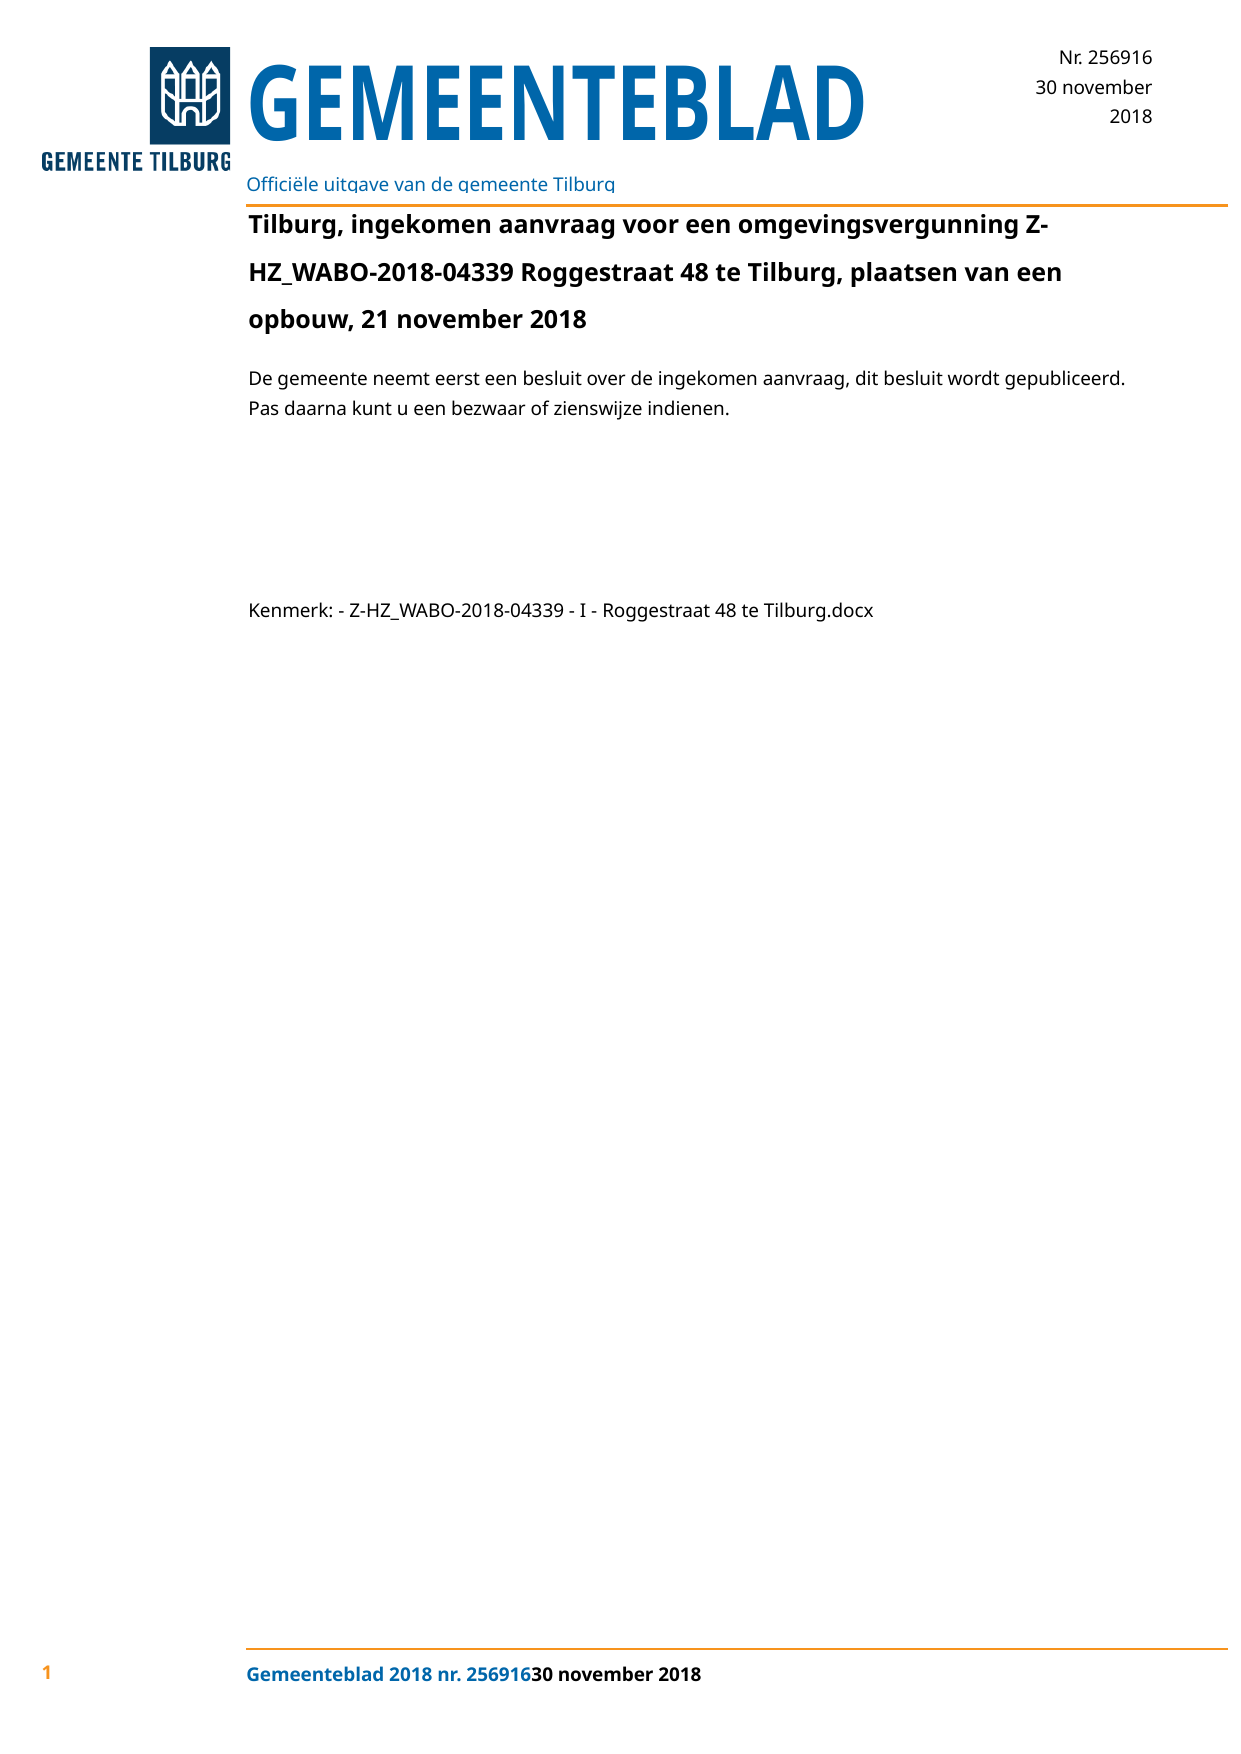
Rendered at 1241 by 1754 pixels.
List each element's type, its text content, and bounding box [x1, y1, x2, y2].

picture [41, 47, 231, 172]
text Kenmerk: - Z-HZ_WABO-2018-04339 - I - Roggestraat 48 te Tilburg.docx [248, 597, 1152, 622]
text De gemeente neemt eerst een besluit over de ingekomen aanvraag, dit besluit wordt gepubliceerd. Pas daarna kunt u een bezwaar of zienswijze indienen. [248, 366, 1152, 421]
text Tilburg, ingekomen aanvraag voor een omgevingsvergunning Z-HZ_WABO-2018-04339 Roggestraat 48 te Tilburg, plaatsen van een opbouw, 21 november 2018 [248, 207, 1152, 336]
